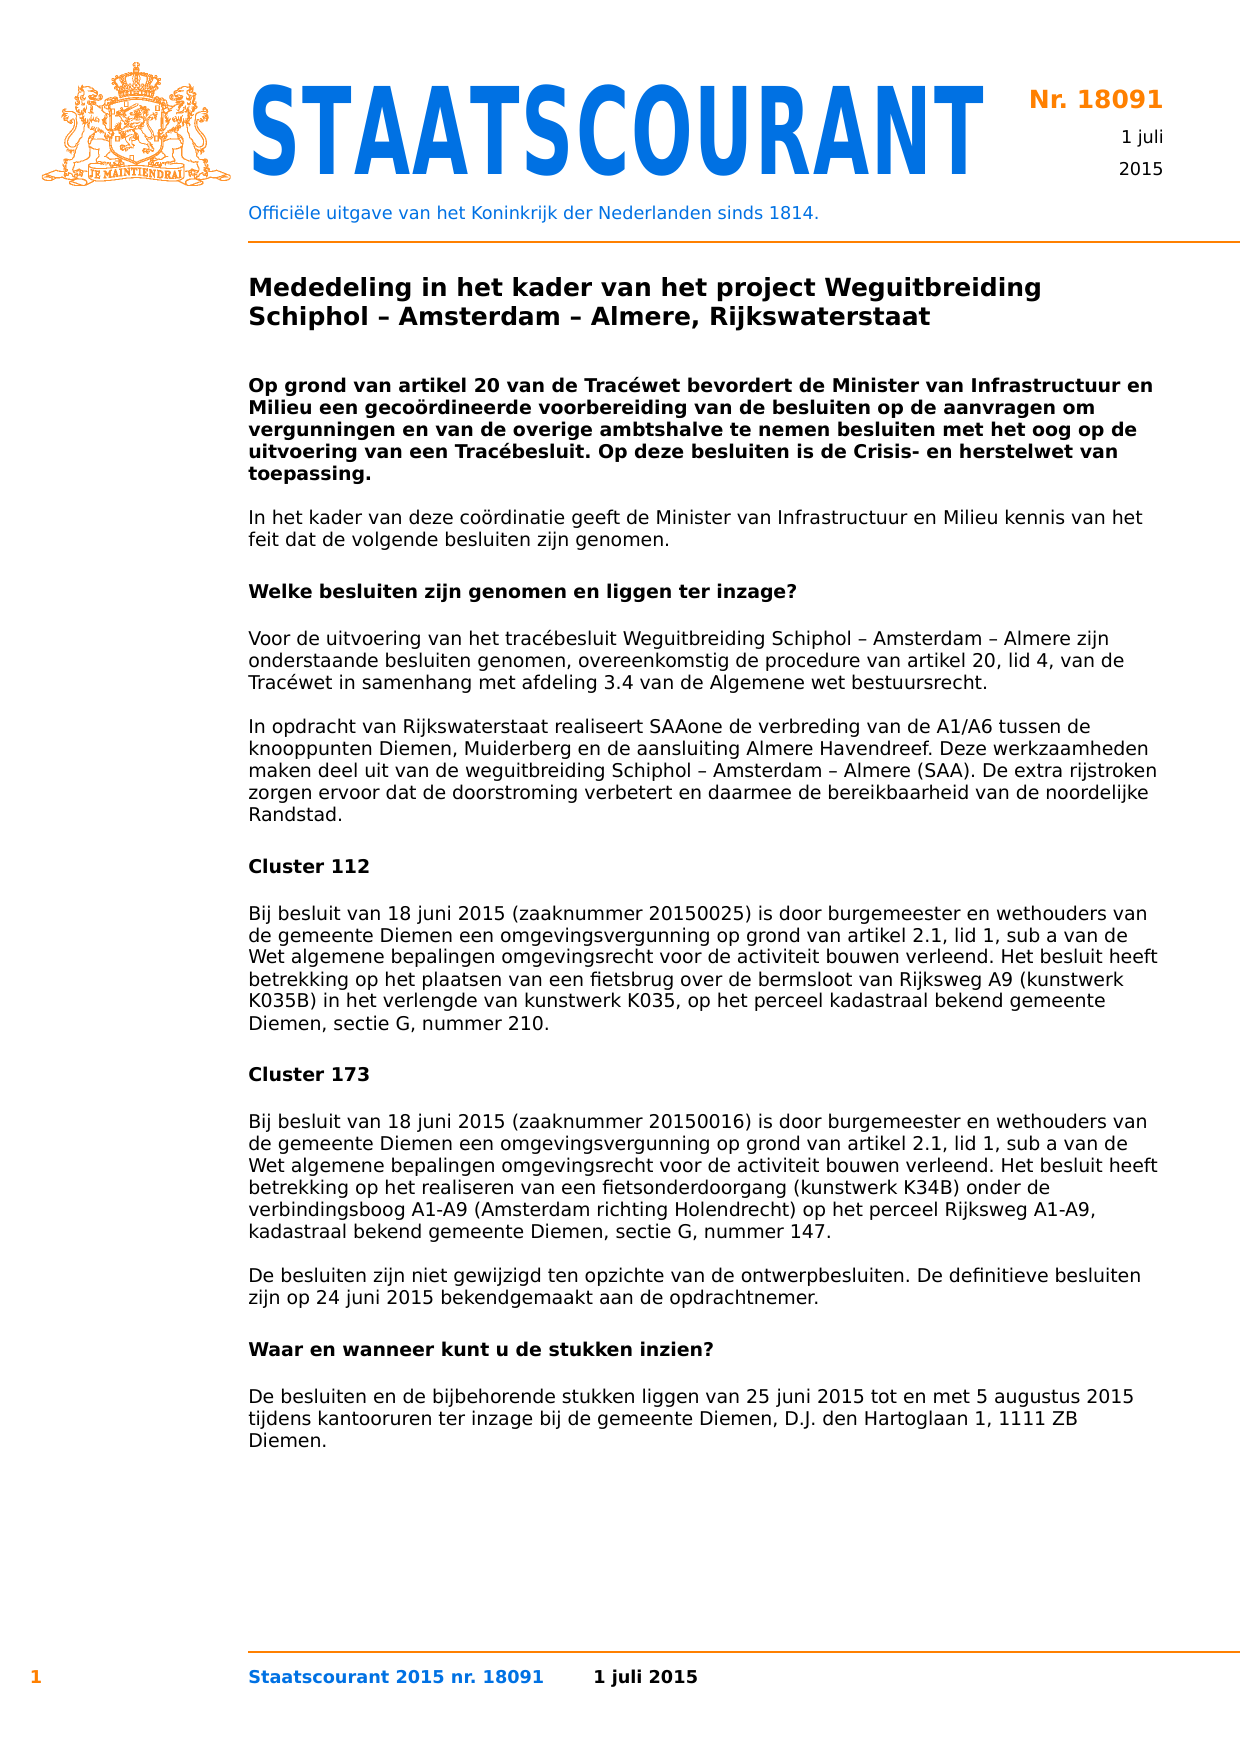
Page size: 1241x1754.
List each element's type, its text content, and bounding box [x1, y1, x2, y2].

text In opdracht van Rijkswaterstaat realiseert SAAone de verbreding van de A1/A6 tussen de knooppunten Diemen, Muiderberg en de aansluiting Almere Havendreef. Deze werkzaamheden maken deel uit van de weguitbreiding Schiphol – Amsterdam – Almere (SAA). De extra rijstroken zorgen ervoor dat de doorstroming verbetert en daarmee de bereikbaarheid van de noordelijke [248, 716, 1163, 803]
text Bij besluit van 18 juni 2015 (zaaknummer 20150016) is door burgemeester en wethouders van de gemeente Diemen een omgevingsvergunning op grond van artikel 2.1, lid 1, sub a van de Wet algemene bepalingen omgevingsrecht voor de activiteit bouwen verleend. Het besluit heeft betrekking op het realiseren van een fietsonderdoorgang (kunstwerk K34B) onder de verbindingsboog A1-A9 (Amsterdam richting Holendrecht) op het perceel Rijksweg A1-A9, kadastraal bekend gemeente Diemen, sectie G, nummer 147. [248, 1111, 1163, 1243]
text Op grond van artikel 20 van de Tracéwet bevordert de Minister van Infrastructuur en Milieu een gecoördineerde voorbereiding van de besluiten op de aanvragen om vergunningen en van de overige ambtshalve te nemen besluiten met het oog op de uitvoering van een Tracébesluit. Op deze besluiten is de Crisis- en herstelwet van toepassing. [248, 375, 1163, 485]
text De besluiten zijn niet gewijzigd ten opzichte van de ontwerpbesluiten. De definitieve besluiten zijn op 24 juni 2015 bekend­gemaakt aan de opdrachtnemer. [248, 1265, 1163, 1309]
text Bij besluit van 18 juni 2015 (zaaknummer 20150025) is door burgemeester en wethouders van de gemeente Diemen een omgevingsvergunning op grond van artikel 2.1, lid 1, sub a van de Wet algemene bepalingen omgevingsrecht voor de activiteit bouwen verleend. Het besluit heeft betrekking op het plaatsen van een fietsbrug over de bermsloot van Rijksweg A9 (kunstwerk K035B) in het verlengde van kunstwerk K035, op het perceel kadastraal bekend gemeente Diemen, sectie G, nummer 210. [248, 902, 1163, 1034]
table_header [25, 62, 248, 241]
table_cell 2015 [998, 153, 1240, 203]
text De besluiten en de bijbehorende stukken liggen van 25 juni 2015 tot en met 5 augustus 2015 tijdens kantooruren ter inzage bij de gemeente Diemen, D.J. den Hartoglaan 1, 1111 ZB Diemen. [248, 1386, 1163, 1452]
subtitle Cluster 173 [248, 1064, 1163, 1086]
text Voor de uitvoering van het tracébesluit Weguitbreiding Schiphol – Amsterdam – Almere zijn onderstaande besluiten genomen, overeenkomstig de procedure van artikel 20, lid 4, van de Tracéwet in samenhang met afdeling 3.4 van de Algemene wet bestuursrecht. [248, 628, 1163, 694]
table_cell Officiële uitgave van het Koninkrijk der Nederlanden sinds 1814. [248, 203, 1240, 241]
subtitle Cluster 112 [248, 856, 1163, 877]
table_header STAATSCOURANT [248, 62, 998, 203]
subtitle Waar en wanneer kunt u de stukken inzien? [248, 1339, 1163, 1361]
subtitle Mededeling in het kader van het project Weguitbreiding Schiphol – Amsterdam – Almere, Rijkswaterstaat [248, 273, 1163, 331]
table_cell 1 juli [998, 121, 1240, 153]
subtitle Welke besluiten zijn genomen en liggen ter inzage? [248, 581, 1163, 603]
text Randstad. [248, 803, 1163, 826]
text In het kader van deze coördinatie geeft de Minister van Infra­structuur en Milieu kennis van het feit dat de volgende besluiten zijn genomen. [248, 507, 1163, 551]
table_header Nr. 18091 [998, 62, 1240, 121]
picture [41, 62, 231, 186]
